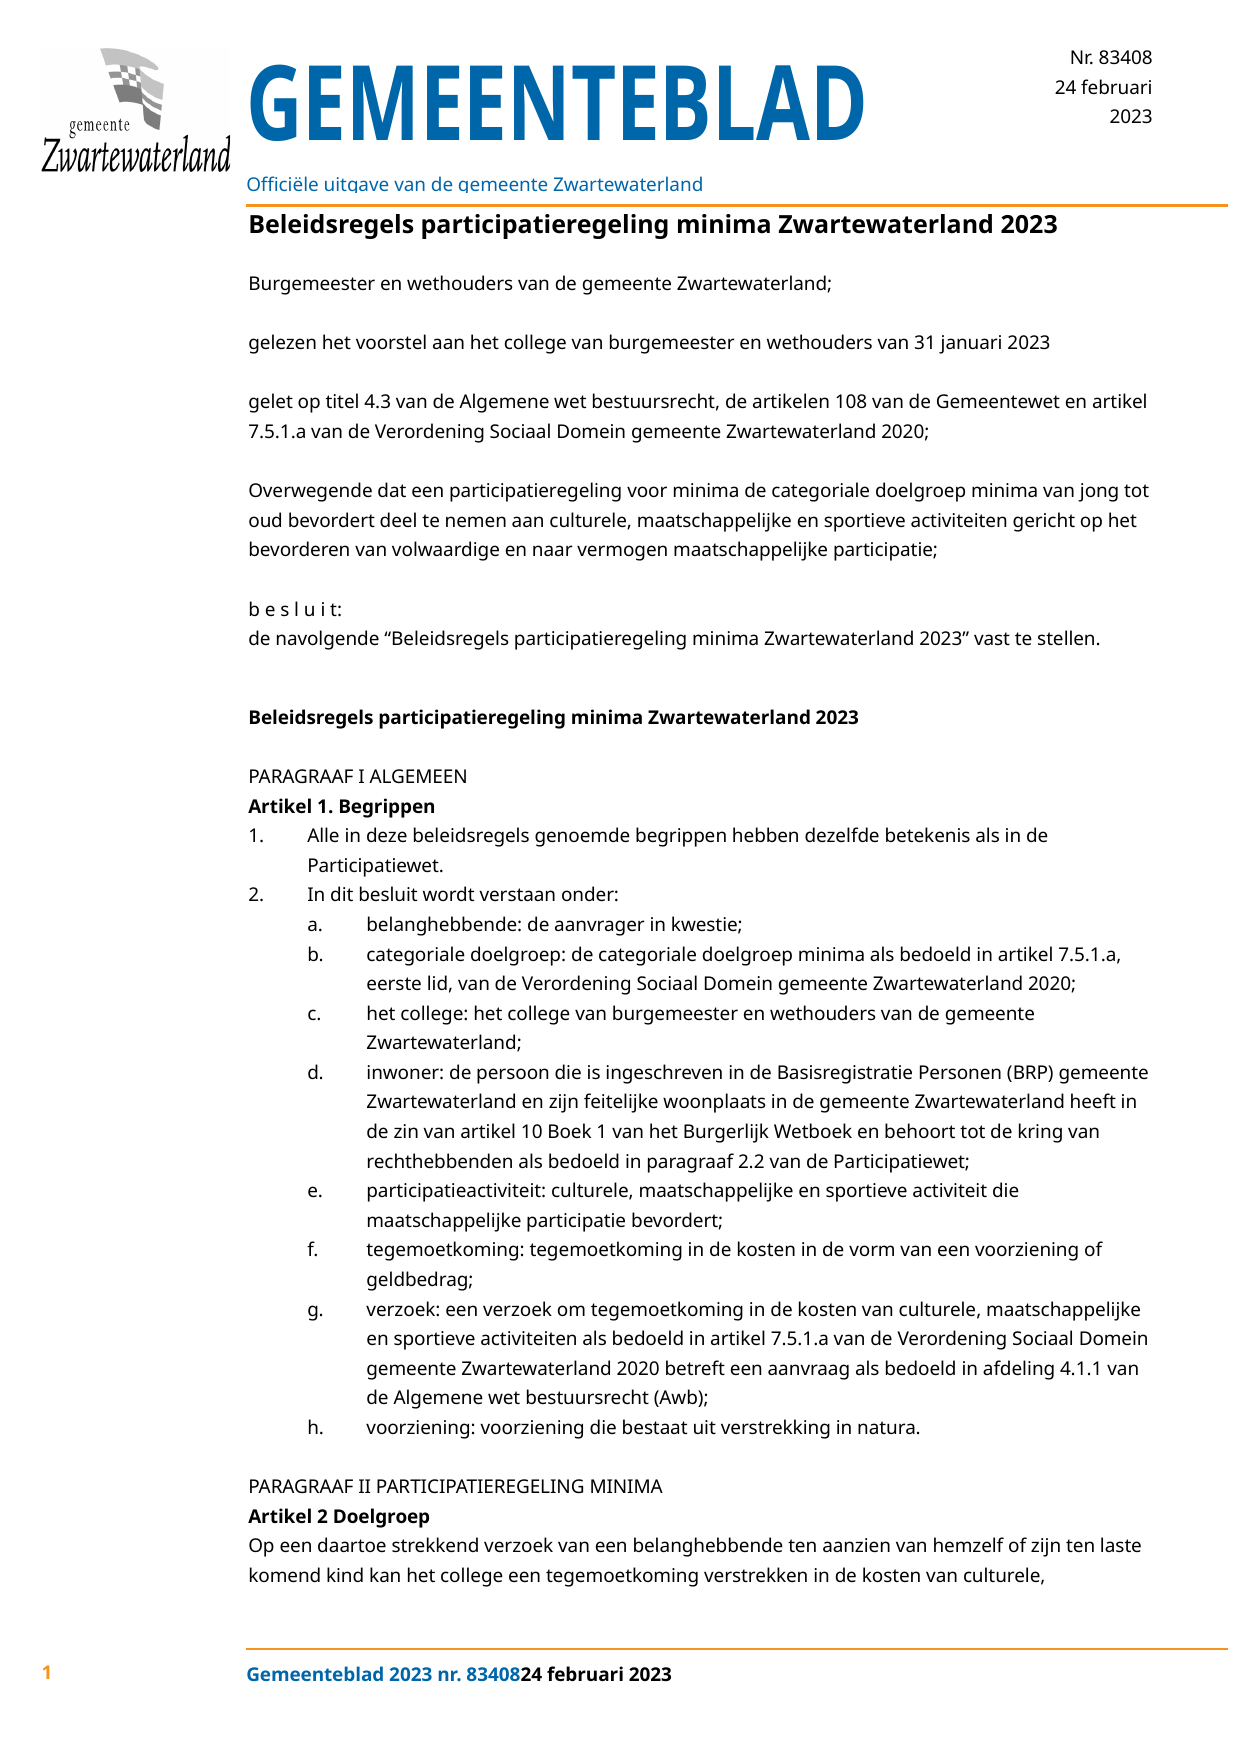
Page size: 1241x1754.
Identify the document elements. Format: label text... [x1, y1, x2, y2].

list tegemoetkoming: tegemoetkoming in de kosten in de vorm van een voorziening of geldbedrag; [307, 1237, 1152, 1292]
list voorziening: voorziening die bestaat uit verstrekking in natura. [307, 1414, 1152, 1440]
text PARAGRAAF I ALGEMEEN [248, 763, 1152, 789]
text Beleidsregels participatieregeling minima Zwartewaterland 2023 [248, 704, 1152, 730]
list categoriale doelgroep: de categoriale doelgroep minima als bedoeld in artikel 7.5.1.a, eerste lid, van de Verordening Sociaal Domein gemeente Zwartewaterland 2020; [307, 941, 1152, 996]
list het college: het college van burgemeester en wethouders van de gemeente Zwartewaterland; [307, 1000, 1152, 1055]
text PARAGRAAF II PARTICIPATIEREGELING MINIMA [248, 1473, 1152, 1499]
text Burgemeester en wethouders van de gemeente Zwartewaterland; [248, 270, 1152, 296]
text de navolgende “Beleidsregels participatieregeling minima Zwartewaterland 2023” vast te stellen. [248, 625, 1152, 651]
text b e s l u i t: [248, 596, 1152, 621]
list verzoek: een verzoek om tegemoetkoming in de kosten van culturele, maatschappelijke en sportieve activiteiten als bedoeld in artikel 7.5.1.a van de Verordening Sociaal Domein gemeente Zwartewaterland 2020 betreft een aanvraag als bedoeld in afdeling 4.1.1 van de Algemene wet bestuursrecht (Awb); [307, 1296, 1152, 1410]
list belanghebbende: de aanvrager in kwestie; [307, 911, 1152, 937]
picture [41, 47, 231, 172]
list participatieactiviteit: culturele, maatschappelijke en sportieve activiteit die maatschappelijke participatie bevordert; [307, 1177, 1152, 1233]
text Overwegende dat een participatieregeling voor minima de categoriale doelgroep minima van jong tot oud bevordert deel te nemen aan culturele, maatschappelijke en sportieve activiteiten gericht op het bevorderen van volwaardige en naar vermogen maatschappelijke participatie; [248, 477, 1152, 562]
list In dit besluit wordt verstaan onder: [248, 882, 1152, 907]
text Beleidsregels participatieregeling minima Zwartewaterland 2023 [248, 207, 1152, 241]
text Artikel 2 Doelgroep [248, 1503, 1152, 1529]
list Alle in deze beleidsregels genoemde begrippen hebben dezelfde betekenis als in de Participatiewet. [248, 822, 1152, 878]
text Artikel 1. Begrippen [248, 793, 1152, 819]
text gelezen het voorstel aan het college van burgemeester en wethouders van 31 januari 2023 [248, 329, 1152, 355]
list inwoner: de persoon die is ingeschreven in de Basisregistratie Personen (BRP) gemeente Zwartewaterland en zijn feitelijke woonplaats in de gemeente Zwartewaterland heeft in de zin van artikel 10 Boek 1 van het Burgerlijk Wetboek en behoort tot de kring van rechthebbenden als bedoeld in paragraaf 2.2 van de Participatiewet; [307, 1059, 1152, 1174]
text Op een daartoe strekkend verzoek van een belanghebbende ten aanzien van hemzelf of zijn ten laste komend kind kan het college een tegemoetkoming verstrekken in de kosten van culturele, [248, 1532, 1152, 1588]
text gelet op titel 4.3 van de Algemene wet bestuursrecht, de artikelen 108 van de Gemeentewet en artikel 7.5.1.a van de Verordening Sociaal Domein gemeente Zwartewaterland 2020; [248, 389, 1152, 444]
